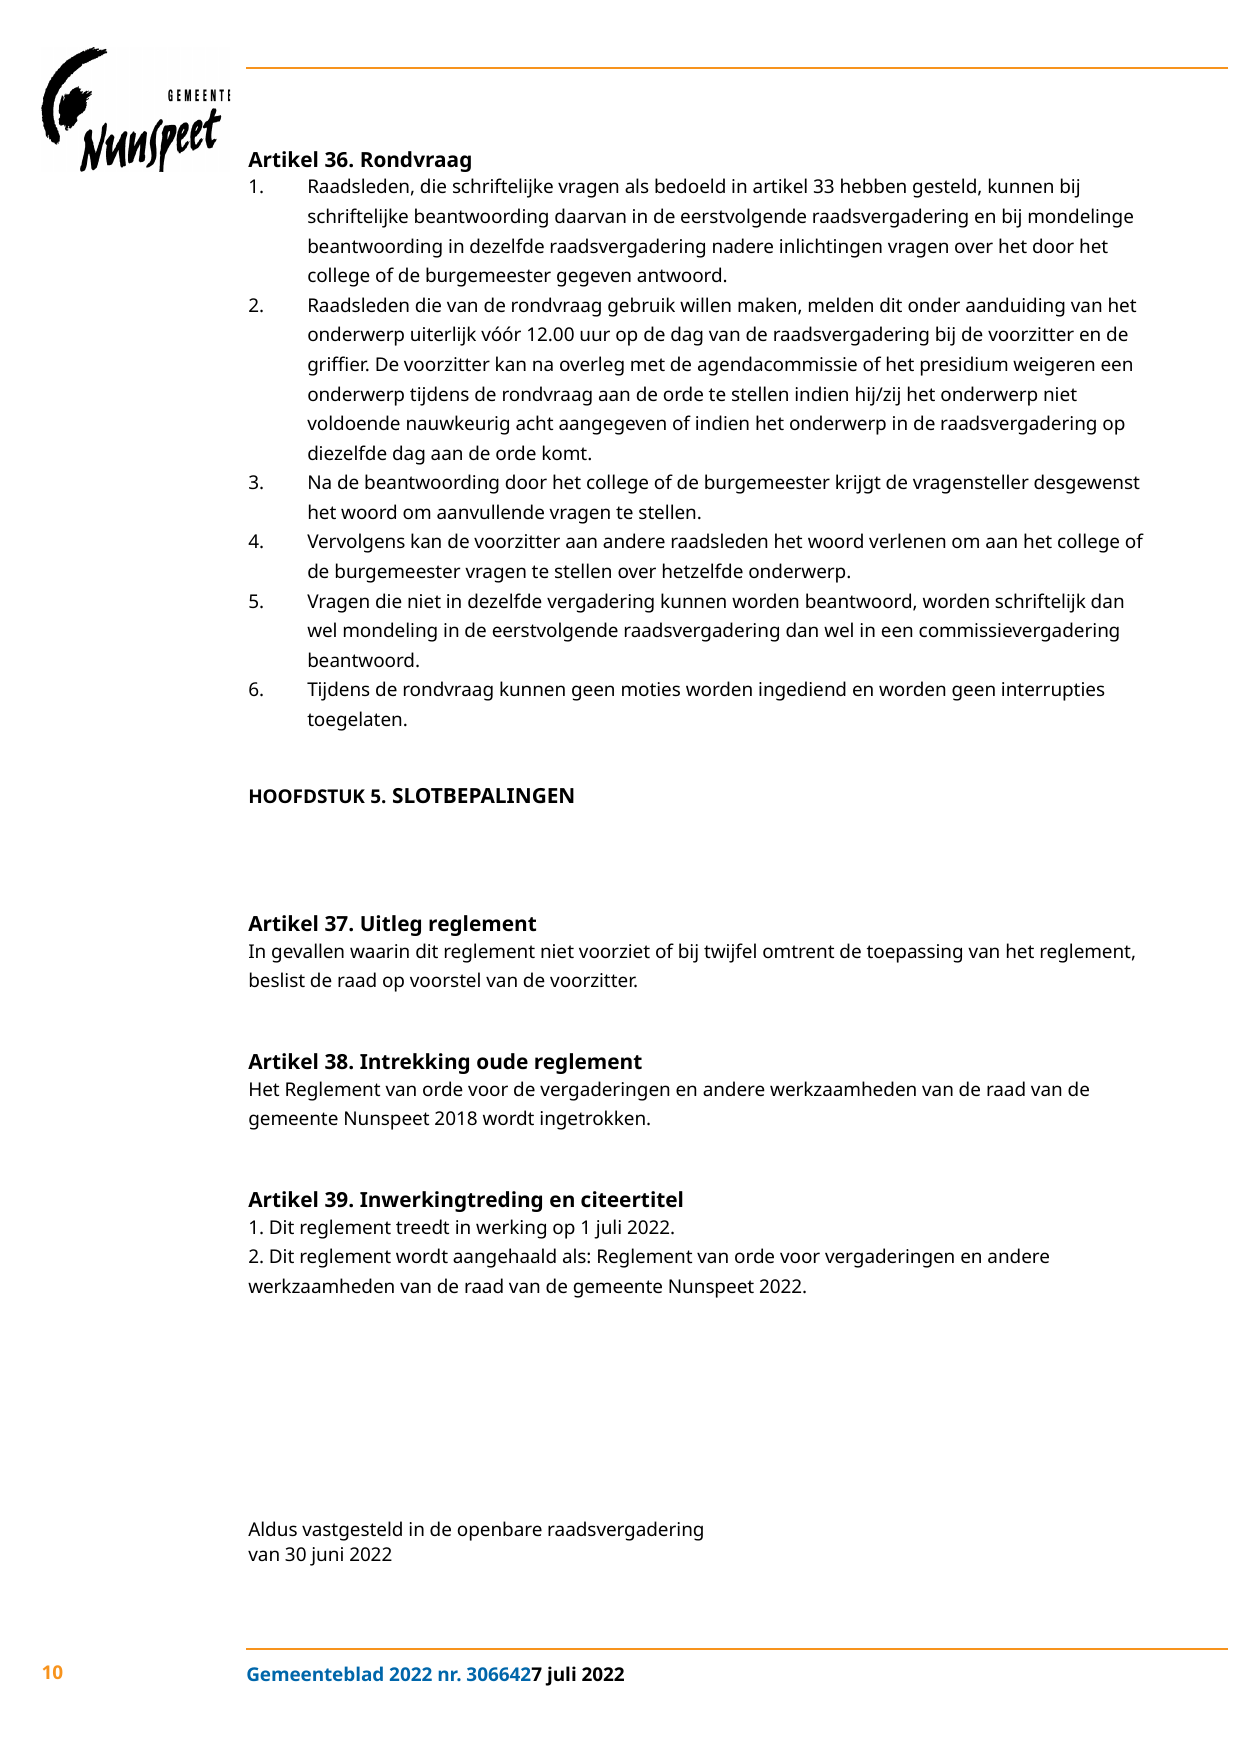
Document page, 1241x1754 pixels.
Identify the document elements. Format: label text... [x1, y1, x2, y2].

text Artikel 38. Intrekking oude reglement [248, 1047, 1152, 1076]
text HOOFDSTUK 5. SLOTBEPALINGEN [248, 781, 1152, 810]
list Na de beantwoording door het college of de burgemeester krijgt de vragensteller desgewenst het woord om aanvullende vragen te stellen. [248, 469, 1152, 525]
text 1. Dit reglement treedt in werking op 1 juli 2022. [248, 1214, 1152, 1240]
text Het Reglement van orde voor de vergaderingen en andere werkzaamheden van de raad van de gemeente Nunspeet 2018 wordt ingetrokken. [248, 1076, 1152, 1131]
picture [41, 47, 231, 172]
text Artikel 37. Uitleg reglement [248, 909, 1152, 938]
text van 30 juni 2022 [248, 1542, 1152, 1567]
text 2. Dit reglement wordt aangehaald als: Reglement van orde voor vergaderingen en andere werkzaamheden van de raad van de gemeente Nunspeet 2022. [248, 1243, 1152, 1299]
list Raadsleden die van de rondvraag gebruik willen maken, melden dit onder aanduiding van het onderwerp uiterlijk vóór 12.00 uur op de dag van de raadsvergadering bij de voorzitter en de griffier. De voorzitter kan na overleg met de agendacommissie of het presidium weigeren een onderwerp tijdens de rondvraag aan de orde te stellen indien hij/zij het onderwerp niet voldoende nauwkeurig acht aangegeven of indien het onderwerp in de raadsvergadering op diezelfde dag aan de orde komt. [248, 292, 1152, 466]
list Vragen die niet in dezelfde vergadering kunnen worden beantwoord, worden schriftelijk dan wel mondeling in de eerstvolgende raadsvergadering dan wel in een commissievergadering beantwoord. [248, 588, 1152, 673]
text Aldus vastgesteld in de openbare raadsvergadering [248, 1516, 1152, 1542]
list Tijdens de rondvraag kunnen geen moties worden ingediend en worden geen interrupties toegelaten. [248, 677, 1152, 732]
text In gevallen waarin dit reglement niet voorziet of bij twijfel omtrent de toepassing van het reglement, beslist de raad op voorstel van de voorzitter. [248, 938, 1152, 993]
list Raadsleden, die schriftelijke vragen als bedoeld in artikel 33 hebben gesteld, kunnen bij schriftelijke beantwoording daarvan in de eerstvolgende raadsvergadering en bij mondelinge beantwoording in dezelfde raadsvergadering nadere inlichtingen vragen over het door het college of de burgemeester gegeven antwoord. [248, 174, 1152, 288]
text Artikel 39. Inwerkingtreding en citeertitel [248, 1186, 1152, 1214]
list Vervolgens kan de voorzitter aan andere raadsleden het woord verlenen om aan het college of de burgemeester vragen te stellen over hetzelfde onderwerp. [248, 529, 1152, 584]
text Artikel 36. Rondvraag [248, 145, 1152, 174]
